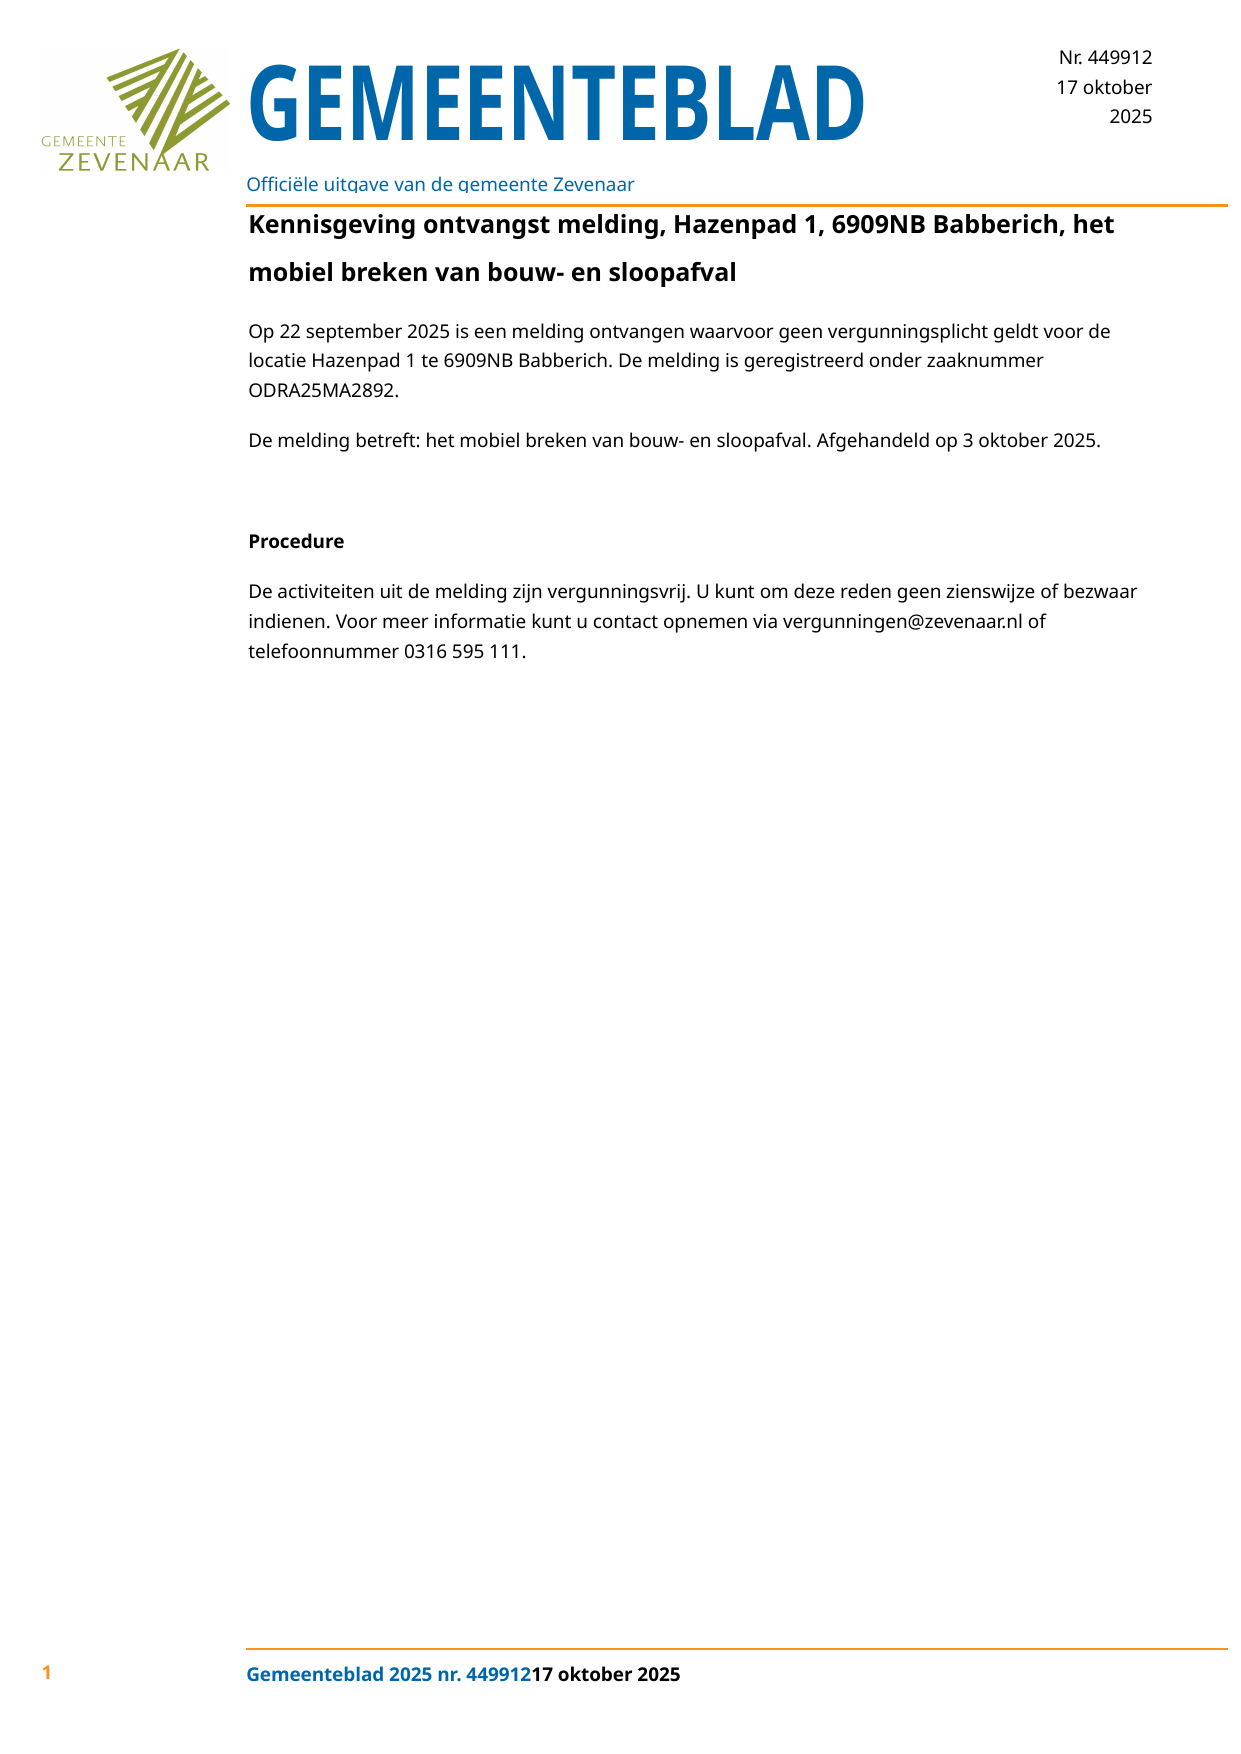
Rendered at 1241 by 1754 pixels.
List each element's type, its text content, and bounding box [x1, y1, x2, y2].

text Op 22 september 2025 is een melding ontvangen waarvoor geen vergunningsplicht geldt voor de locatie Hazenpad 1 te 6909NB Babberich. De melding is geregistreerd onder zaaknummer ODRA25MA2892. [248, 318, 1152, 403]
picture [41, 47, 231, 172]
text Procedure [248, 528, 1152, 554]
text Kennisgeving ontvangst melding, Hazenpad 1, 6909NB Babberich, het mobiel breken van bouw- en sloopafval [248, 207, 1152, 288]
text De activiteiten uit de melding zijn vergunningsvrij. U kunt om deze reden geen zienswijze of bezwaar indienen. Voor meer informatie kunt u contact opnemen via vergunningen@zevenaar.nl of telefoonnummer 0316 595 111. [248, 579, 1152, 664]
text De melding betreft: het mobiel breken van bouw- en sloopafval. Afgehandeld op 3 oktober 2025. [248, 427, 1152, 453]
